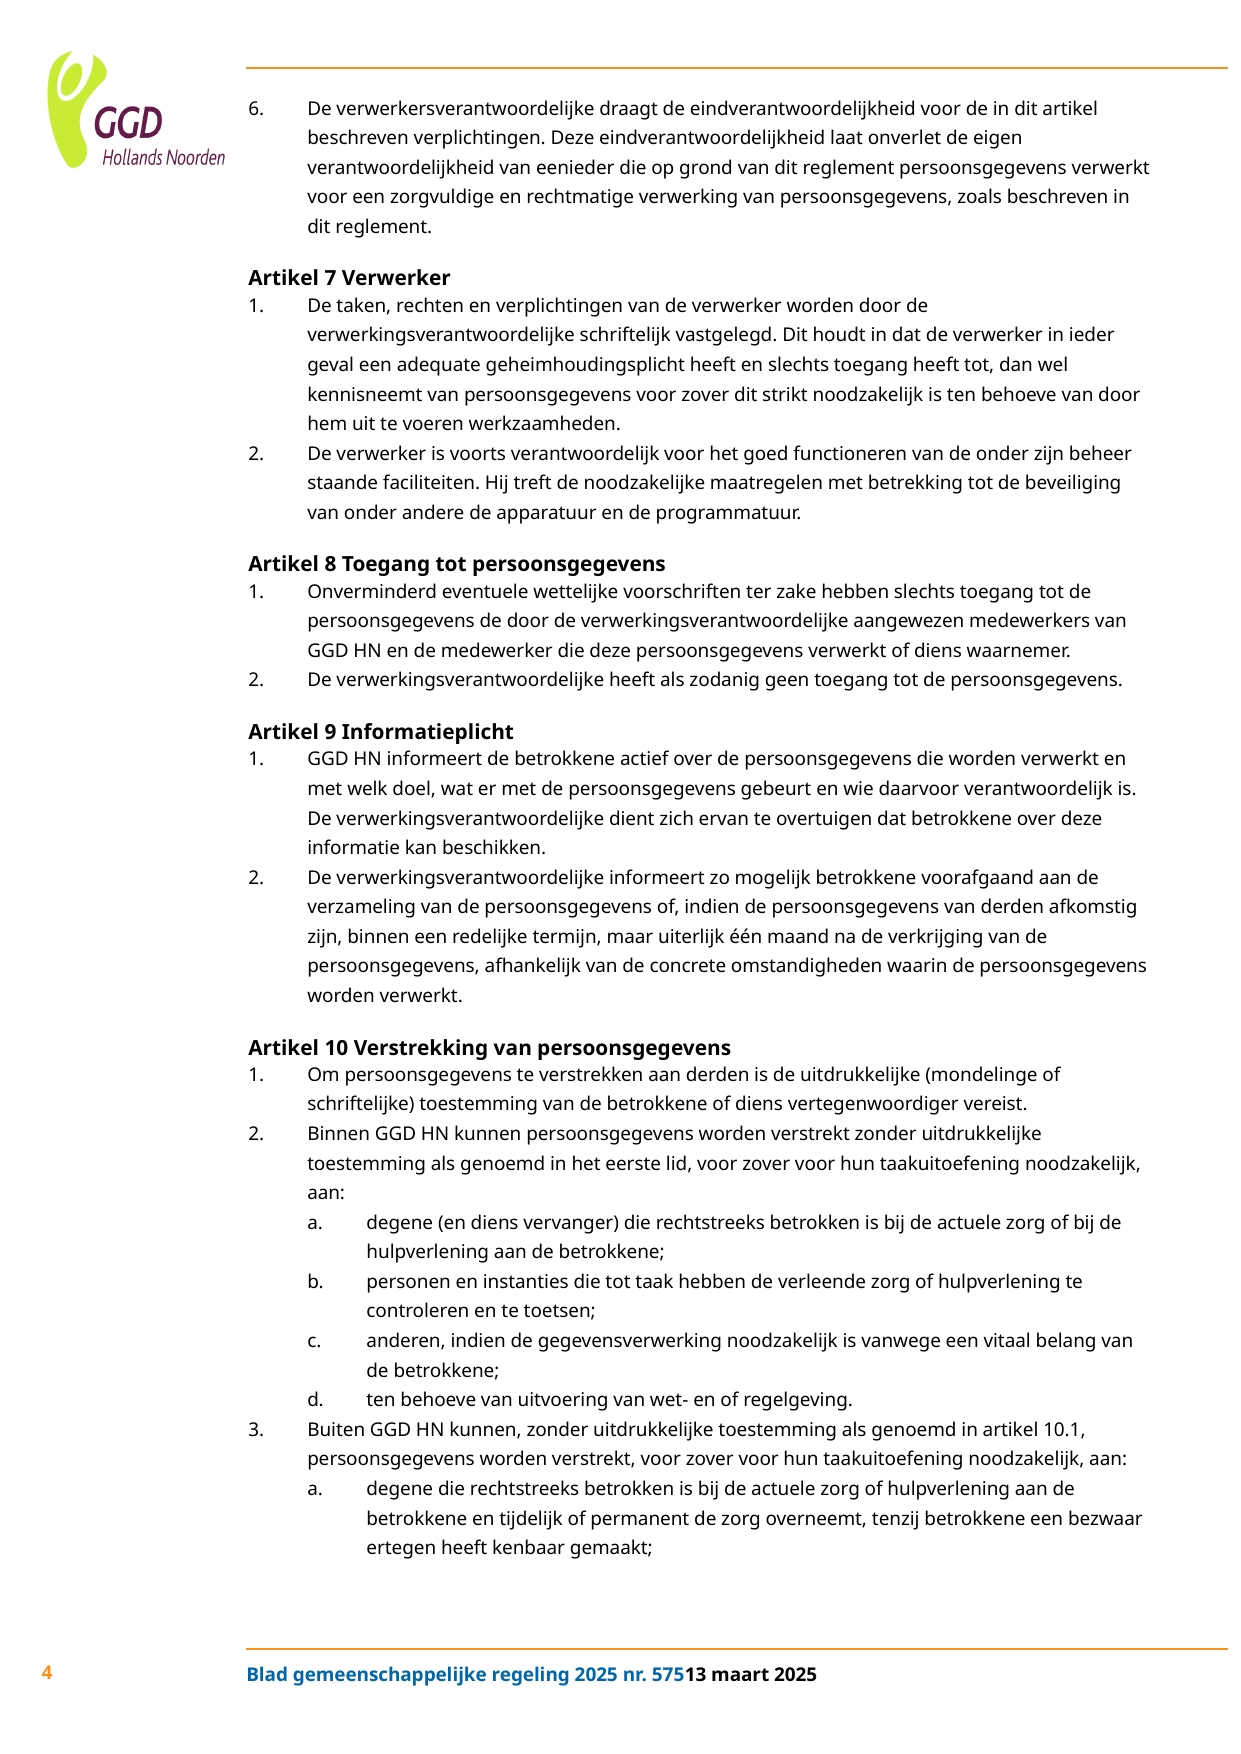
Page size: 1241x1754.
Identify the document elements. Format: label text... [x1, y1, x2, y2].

list Buiten GGD HN kunnen, zonder uitdrukkelijke toestemming als genoemd in artikel 10.1, persoonsgegevens worden verstrekt, voor zover voor hun taakuitoefening noodzakelijk, aan: [248, 1416, 1152, 1471]
list degene die rechtstreeks betrokken is bij de actuele zorg of hulpverlening aan de betrokkene en tijdelijk of permanent de zorg overneemt, tenzij betrokkene een bezwaar ertegen heeft kenbaar gemaakt; [307, 1475, 1152, 1560]
list personen en instanties die tot taak hebben de verleende zorg of hulpverlening te controleren en te toetsen; [307, 1268, 1152, 1323]
list De taken, rechten en verplichtingen van de verwerker worden door de verwerkingsverantwoordelijke schriftelijk vastgelegd. Dit houdt in dat de verwerker in ieder geval een adequate geheimhoudingsplicht heeft en slechts toegang heeft tot, dan wel kennisneemt van persoonsgegevens voor zover dit strikt noodzakelijk is ten behoeve van door hem uit te voeren werkzaamheden. [248, 292, 1152, 436]
text Artikel 9 Informatieplicht [248, 717, 1152, 746]
list ten behoeve van uitvoering van wet- en of regelgeving. [307, 1386, 1152, 1412]
list anderen, indien de gegevensverwerking noodzakelijk is vanwege een vitaal belang van de betrokkene; [307, 1327, 1152, 1383]
list De verwerkingsverantwoordelijke heeft als zodanig geen toegang tot de persoonsgegevens. [248, 667, 1152, 692]
text Artikel 7 Verwerker [248, 263, 1152, 292]
list De verwerker is voorts verantwoordelijk voor het goed functioneren van de onder zijn beheer staande faciliteiten. Hij treft de noodzakelijke maatregelen met betrekking tot de beveiliging van onder andere de apparatuur en de programmatuur. [248, 440, 1152, 525]
text Artikel 10 Verstrekking van persoonsgegevens [248, 1033, 1152, 1061]
list degene (en diens vervanger) die rechtstreeks betrokken is bij de actuele zorg of bij de hulpverlening aan de betrokkene; [307, 1209, 1152, 1264]
list Onverminderd eventuele wettelijke voorschriften ter zake hebben slechts toegang tot de persoonsgegevens de door de verwerkingsverantwoordelijke aangewezen medewerkers van GGD HN en de medewerker die deze persoonsgegevens verwerkt of diens waarnemer. [248, 578, 1152, 663]
list Binnen GGD HN kunnen persoonsgegevens worden verstrekt zonder uitdrukkelijke toestemming als genoemd in het eerste lid, voor zover voor hun taakuitoefening noodzakelijk, aan: [248, 1120, 1152, 1205]
text Artikel 8 Toegang tot persoonsgegevens [248, 549, 1152, 578]
list De verwerkingsverantwoordelijke informeert zo mogelijk betrokkene voorafgaand aan de verzameling van de persoonsgegevens of, indien de persoonsgegevens van derden afkomstig zijn, binnen een redelijke termijn, maar uiterlijk één maand na de verkrijging van de persoonsgegevens, afhankelijk van de concrete omstandigheden waarin de persoonsgegevens worden verwerkt. [248, 864, 1152, 1008]
picture [41, 47, 231, 172]
list De verwerkersverantwoordelijke draagt de eindverantwoordelijkheid voor de in dit artikel beschreven verplichtingen. Deze eindverantwoordelijkheid laat onverlet de eigen verantwoordelijkheid van eenieder die op grond van dit reglement persoonsgegevens verwerkt voor een zorgvuldige en rechtmatige verwerking van persoonsgegevens, zoals beschreven in dit reglement. [248, 95, 1152, 239]
list GGD HN informeert de betrokkene actief over de persoonsgegevens die worden verwerkt en met welk doel, wat er met de persoonsgegevens gebeurt en wie daarvoor verantwoordelijk is. De verwerkingsverantwoordelijke dient zich ervan te overtuigen dat betrokkene over deze informatie kan beschikken. [248, 746, 1152, 860]
list Om persoonsgegevens te verstrekken aan derden is de uitdrukkelijke (mondelinge of schriftelijke) toestemming van de betrokkene of diens vertegenwoordiger vereist. [248, 1061, 1152, 1116]
